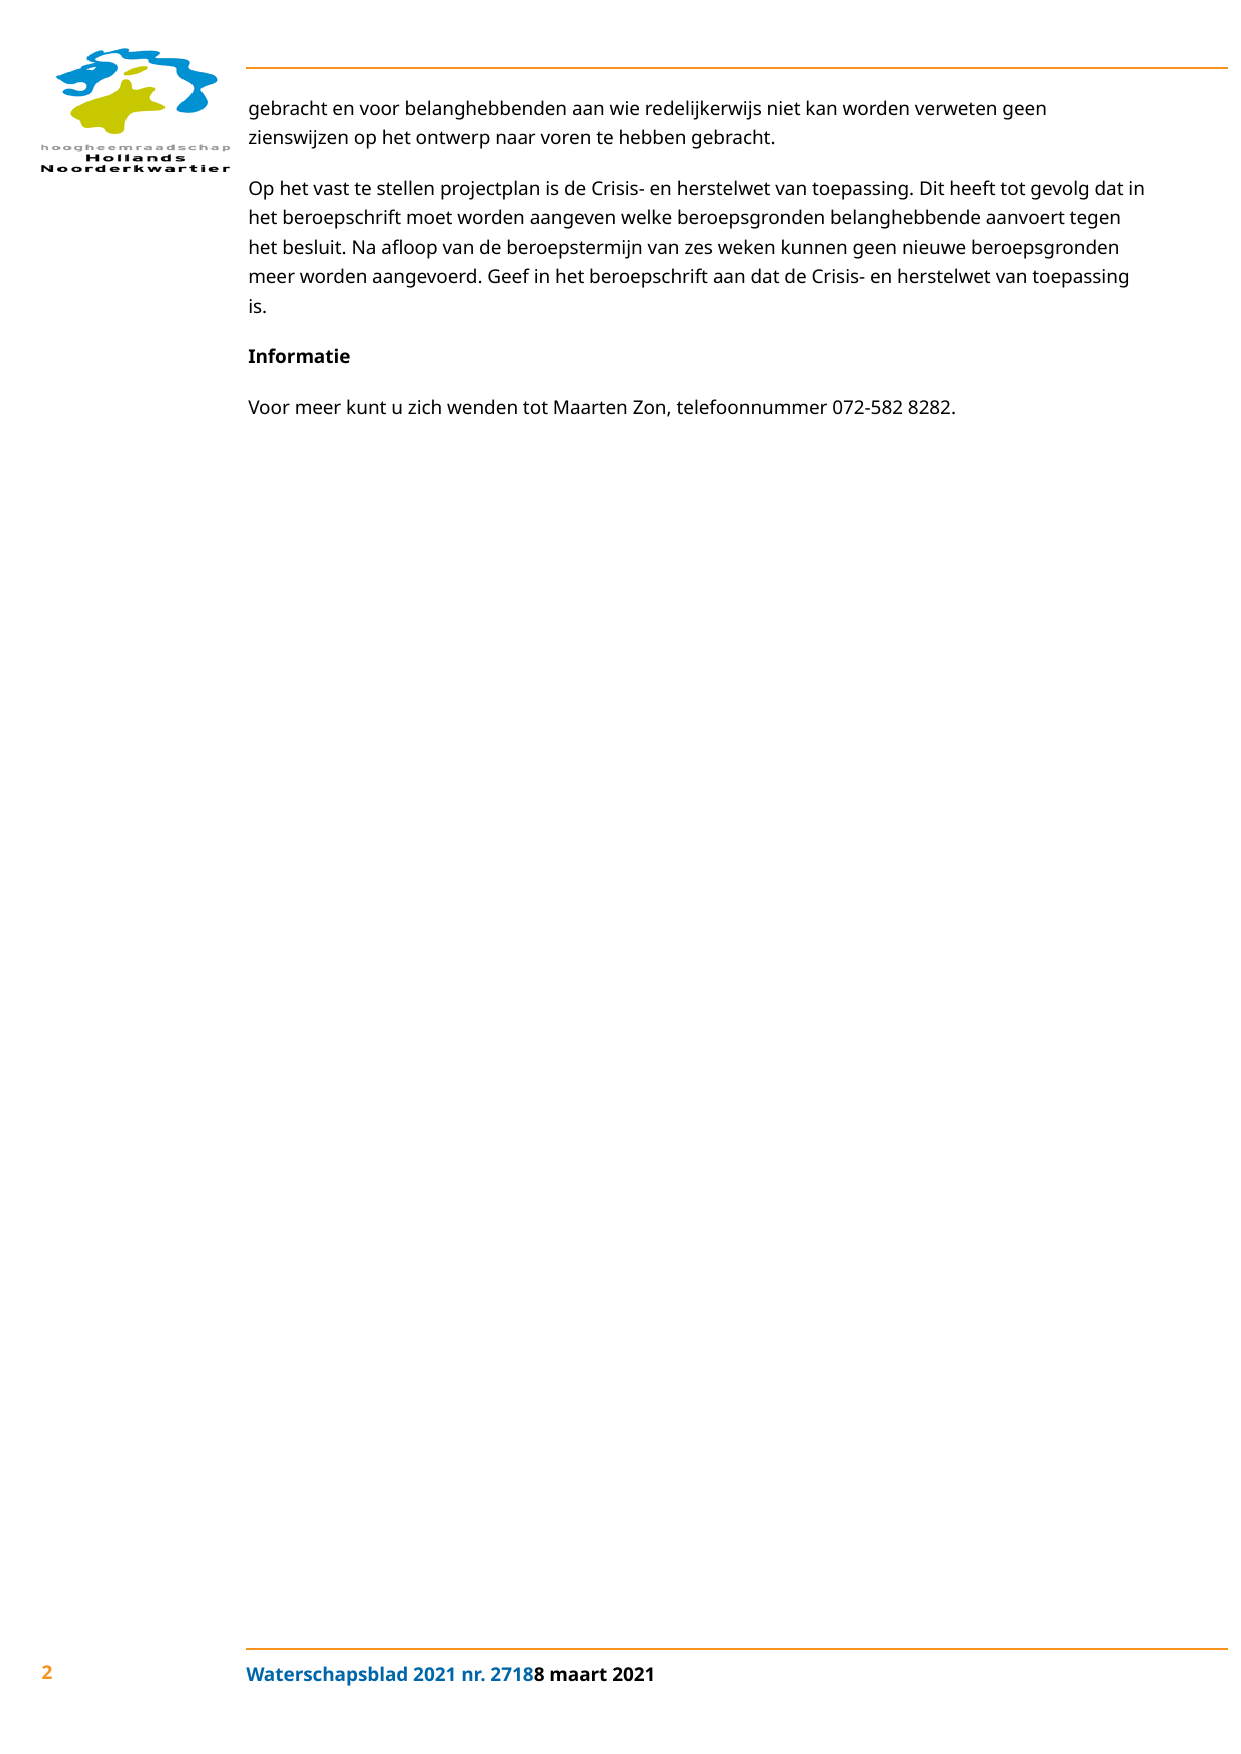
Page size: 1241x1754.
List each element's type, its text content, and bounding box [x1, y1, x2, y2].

text gebracht en voor belanghebbenden aan wie redelijkerwijs niet kan worden verweten geen zienswijzen op het ontwerp naar voren te hebben gebracht. [248, 95, 1152, 150]
text Voor meer kunt u zich wenden tot Maarten Zon, telefoonnummer 072-582 8282. [248, 394, 1152, 420]
text Op het vast te stellen projectplan is de Crisis- en herstelwet van toepassing. Dit heeft tot gevolg dat in het beroepschrift moet worden aangeven welke beroepsgronden belanghebbende aanvoert tegen het besluit. Na afloop van de beroepstermijn van zes weken kunnen geen nieuwe beroepsgronden meer worden aangevoerd. Geef in het beroepschrift aan dat de Crisis- en herstelwet van toepassing is. [248, 175, 1152, 319]
text Informatie [248, 343, 1152, 369]
picture [41, 47, 231, 172]
